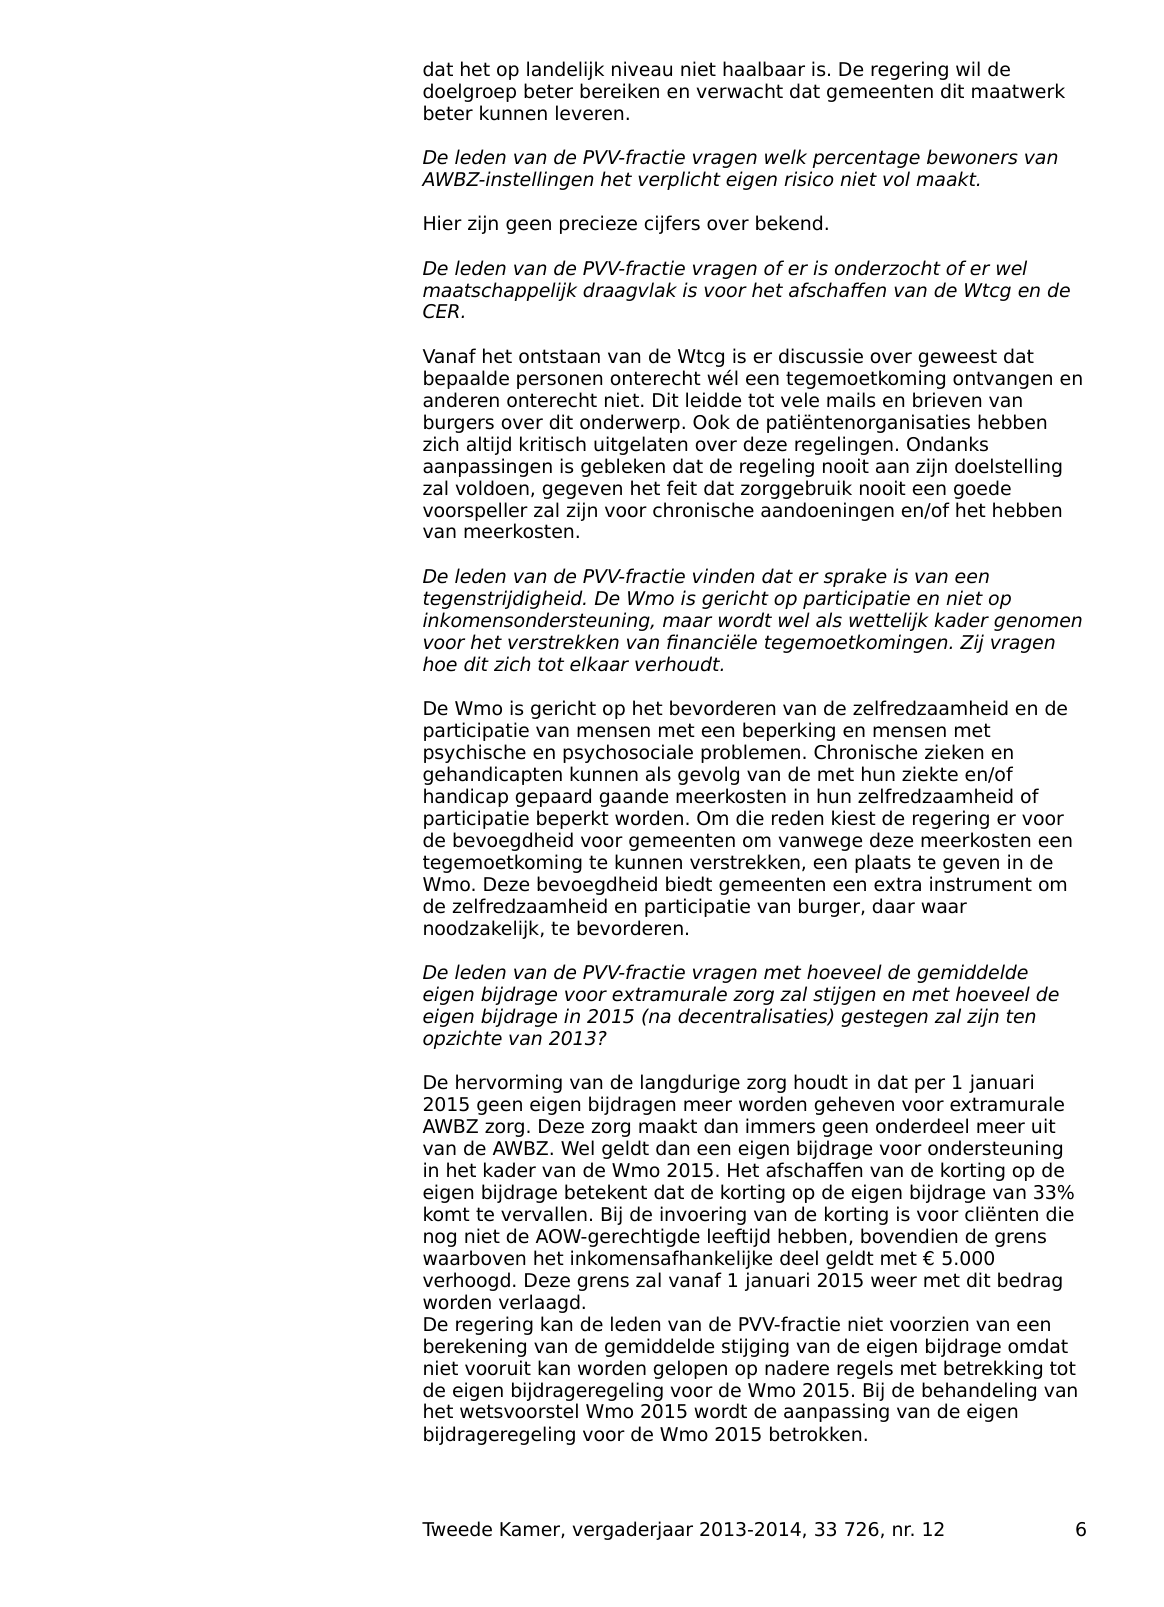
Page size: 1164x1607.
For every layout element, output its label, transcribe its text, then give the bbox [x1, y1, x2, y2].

text De regering kan de leden van de PVV-fractie niet voorzien van een berekening van de gemiddelde stijging van de eigen bijdrage omdat niet vooruit kan worden gelopen op nadere regels met betrekking tot de eigen bijdrageregeling voor de Wmo 2015. Bij de behandeling van het wetsvoorstel Wmo 2015 wordt de aanpassing van de eigen bijdrageregeling voor de Wmo 2015 betrokken. [422, 1313, 1087, 1445]
text De leden van de PVV-fractie vragen of er is onderzocht of er wel maatschappelijk draagvlak is voor het afschaffen van de Wtcg en de CER. [422, 257, 1087, 323]
text Vanaf het ontstaan van de Wtcg is er discussie over geweest dat bepaalde personen onterecht wél een tegemoetkoming ontvangen en anderen onterecht niet. Dit leidde tot vele mails en brieven van burgers over dit onderwerp. Ook de patiëntenorganisaties hebben zich altijd kritisch uitgelaten over deze regelingen. Ondanks aanpassingen is gebleken dat de regeling nooit aan zijn doelstelling zal voldoen, gegeven het feit dat zorggebruik nooit een goede voorspeller zal zijn voor chronische aandoeningen en/of het hebben van meerkosten. [422, 346, 1087, 543]
text De leden van de PVV-fractie vinden dat er sprake is van een tegenstrijdigheid. De Wmo is gericht op participatie en niet op inkomensondersteuning, maar wordt wel als wettelijk kader genomen voor het verstrekken van financiële tegemoetkomingen. Zij vragen hoe dit zich tot elkaar verhoudt. [422, 566, 1087, 676]
text De hervorming van de langdurige zorg houdt in dat per 1 januari 2015 geen eigen bijdragen meer worden geheven voor extramurale AWBZ zorg. Deze zorg maakt dan immers geen onderdeel meer uit van de AWBZ. Wel geldt dan een eigen bijdrage voor ondersteuning in het kader van de Wmo 2015. Het afschaffen van de korting op de eigen bijdrage betekent dat de korting op de eigen bijdrage van 33% komt te vervallen. Bij de invoering van de korting is voor cliënten die nog niet de AOW-gerechtigde leeftijd hebben, bovendien de grens waarboven het inkomensafhankelijke deel geldt met € 5.000 verhoogd. Deze grens zal vanaf 1 januari 2015 weer met dit bedrag worden verlaagd. [422, 1072, 1087, 1313]
text De Wmo is gericht op het bevorderen van de zelfredzaamheid en de participatie van mensen met een beperking en mensen met psychische en psychosociale problemen. Chronische zieken en gehandicapten kunnen als gevolg van de met hun ziekte en/of handicap gepaard gaande meerkosten in hun zelfredzaamheid of participatie beperkt worden. Om die reden kiest de regering er voor de bevoegdheid voor gemeenten om vanwege deze meerkosten een tegemoetkoming te kunnen verstrekken, een plaats te geven in de Wmo. Deze bevoegdheid biedt gemeenten een extra instrument om de zelfredzaamheid en participatie van burger, daar waar noodzakelijk, te bevorderen. [422, 698, 1087, 939]
text De leden van de PVV-fractie vragen welk percentage bewoners van AWBZ-instellingen het verplicht eigen risico niet vol maakt. [422, 147, 1087, 191]
text dat het op landelijk niveau niet haalbaar is. De regering wil de doelgroep beter bereiken en verwacht dat gemeenten dit maatwerk beter kunnen leveren. [422, 59, 1087, 125]
text Hier zijn geen precieze cijfers over bekend. [422, 213, 1087, 235]
text De leden van de PVV-fractie vragen met hoeveel de gemiddelde eigen bijdrage voor extramurale zorg zal stijgen en met hoeveel de eigen bijdrage in 2015 (na decentralisaties) gestegen zal zijn ten opzichte van 2013? [422, 962, 1087, 1049]
